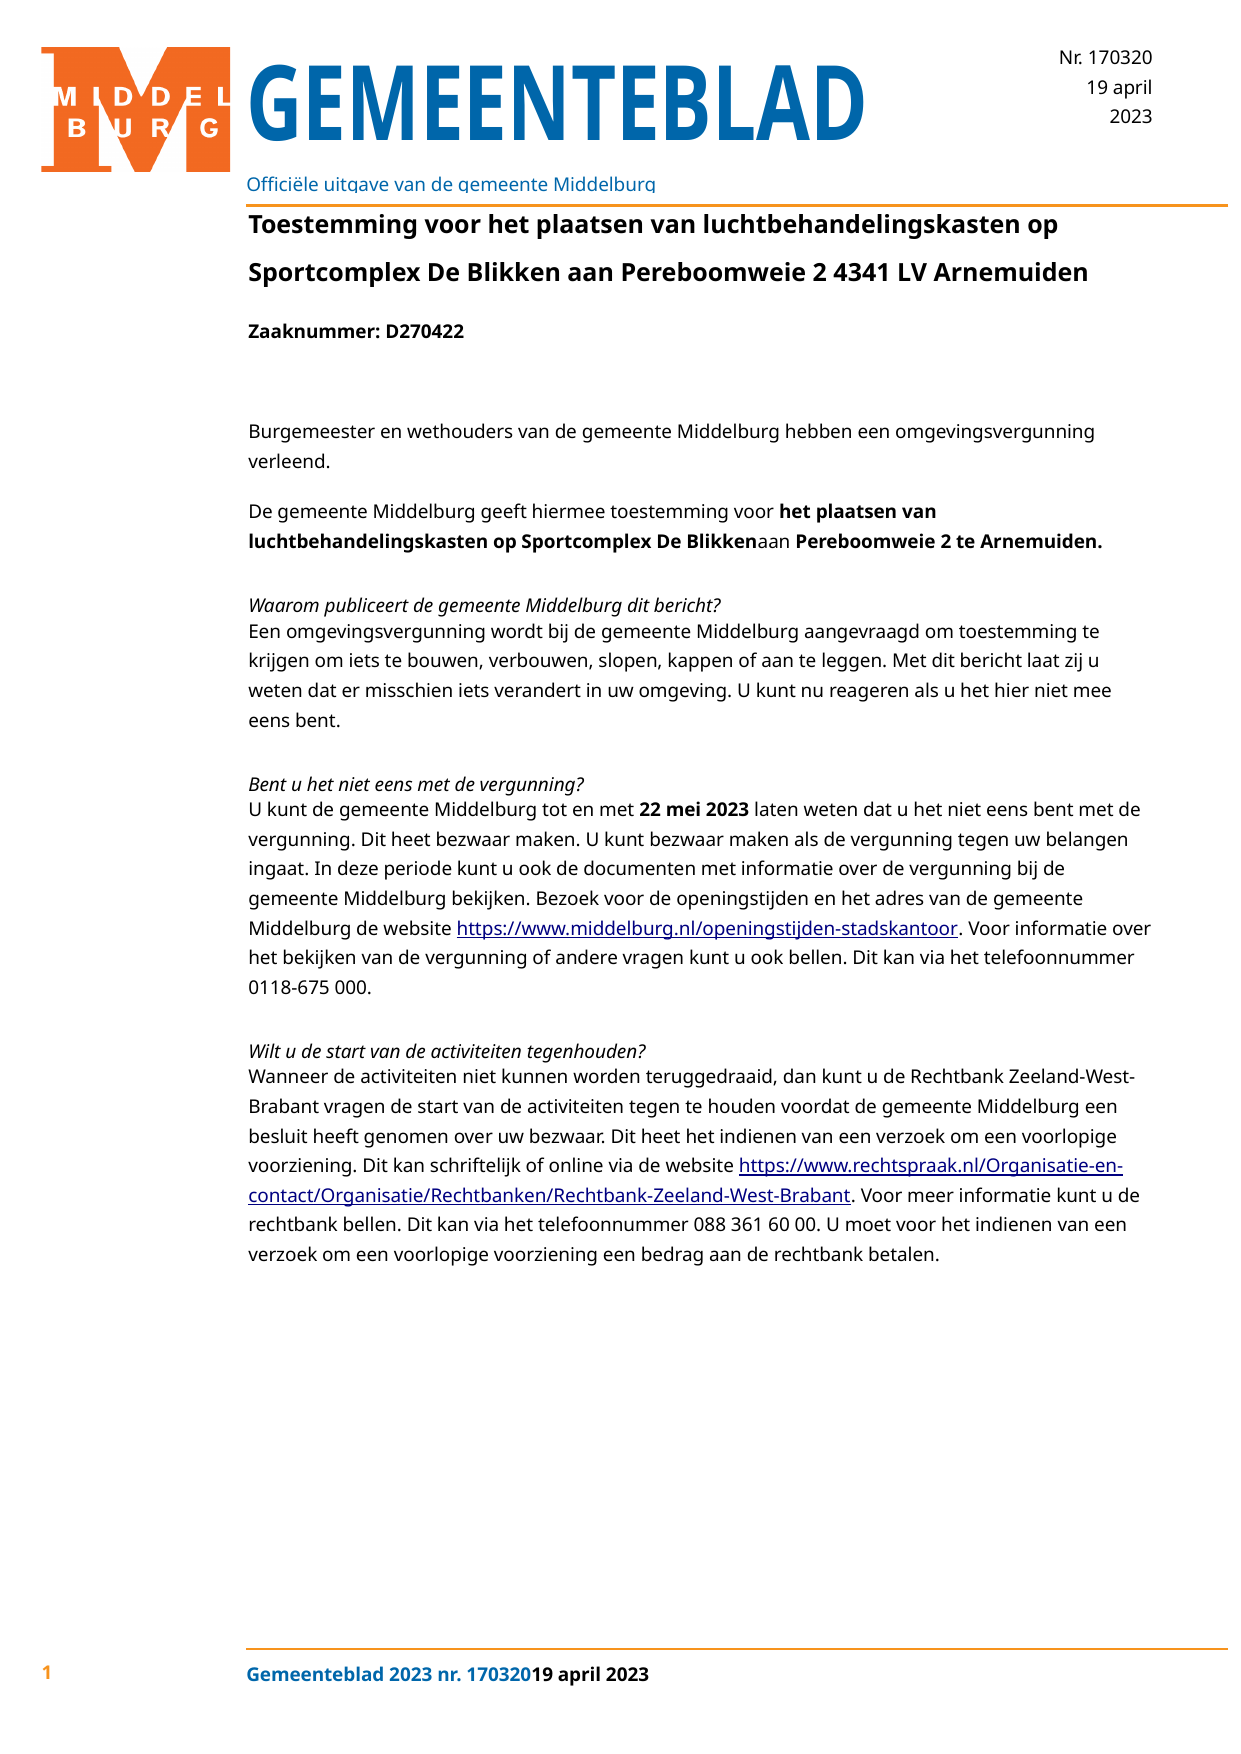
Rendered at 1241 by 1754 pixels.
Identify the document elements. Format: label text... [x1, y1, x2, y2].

text Bent u het niet eens met de vergunning? [248, 771, 1152, 796]
text De gemeente Middelburg geeft hiermee toestemming voor het plaatsen van luchtbehandelingskasten op Sportcomplex De Blikkenaan Pereboomweie 2 te Arnemuiden. [248, 499, 1152, 554]
text Zaaknummer: D270422 [248, 318, 1152, 344]
text Wanneer de activiteiten niet kunnen worden teruggedraaid, dan kunt u de Rechtbank Zeeland-West-Brabant vragen de start van de activiteiten tegen te houden voordat de gemeente Middelburg een besluit heeft genomen over uw bezwaar. Dit heet het indienen van een verzoek om een voorlopige voorziening. Dit kan schriftelijk of online via de website https://www.rechtspraak.nl/Organisatie-en-contact/Organisatie/Rechtbanken/Rechtbank-Zeeland-West-Brabant. Voor meer informatie kunt u de rechtbank bellen. Dit kan via het telefoonnummer 088 361 60 00. U moet voor het indienen van een verzoek om een voorlopige voorziening een bedrag aan de rechtbank betalen. [248, 1064, 1152, 1267]
text Een omgevingsvergunning wordt bij de gemeente Middelburg aangevraagd om toestemming te krijgen om iets te bouwen, verbouwen, slopen, kappen of aan te leggen. Met dit bericht laat zij u weten dat er misschien iets verandert in uw omgeving. U kunt nu reageren als u het hier niet mee eens bent. [248, 618, 1152, 732]
text Burgemeester en wethouders van de gemeente Middelburg hebben een omgevingsvergunning verleend. [248, 419, 1152, 474]
text U kunt de gemeente Middelburg tot en met 22 mei 2023 laten weten dat u het niet eens bent met de vergunning. Dit heet bezwaar maken. U kunt bezwaar maken als de vergunning tegen uw belangen ingaat. In deze periode kunt u ook de documenten met informatie over de vergunning bij de gemeente Middelburg bekijken. Bezoek voor de openingstijden en het adres van de gemeente Middelburg de website https://www.middelburg.nl/openingstijden-stadskantoor. Voor informatie over het bekijken van de vergunning of andere vragen kunt u ook bellen. Dit kan via het telefoonnummer 0118-675 000. [248, 796, 1152, 1000]
picture [41, 47, 231, 172]
text Wilt u de start van de activiteiten tegenhouden? [248, 1038, 1152, 1064]
text Toestemming voor het plaatsen van luchtbehandelingskasten op Sportcomplex De Blikken aan Pereboomweie 2 4341 LV Arnemuiden [248, 207, 1152, 288]
text Waarom publiceert de gemeente Middelburg dit bericht? [248, 592, 1152, 618]
